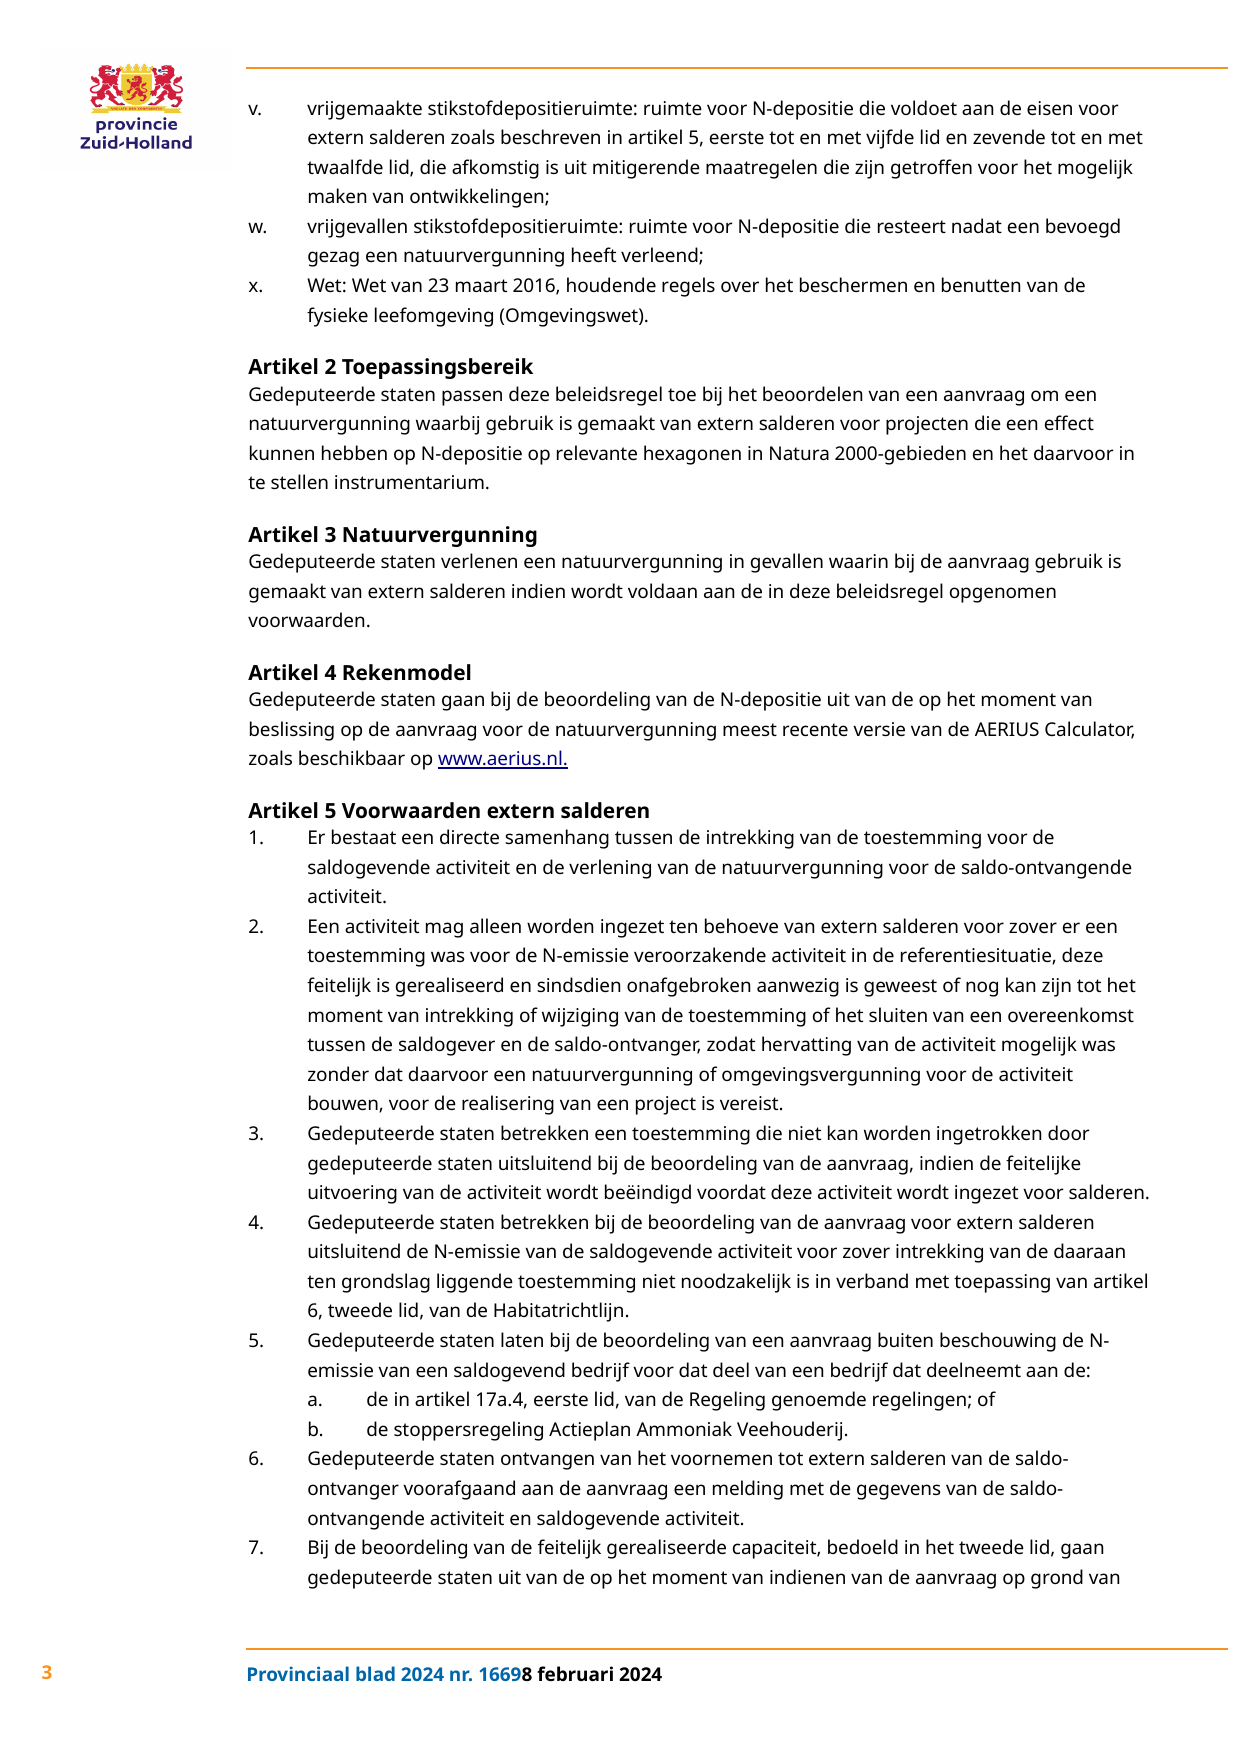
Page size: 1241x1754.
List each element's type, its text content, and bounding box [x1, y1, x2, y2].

list vrijgevallen stikstofdepositieruimte: ruimte voor N-depositie die resteert nadat een bevoegd gezag een natuurvergunning heeft verleend; [248, 213, 1152, 268]
text Artikel 5 Voorwaarden extern salderen [248, 796, 1152, 824]
list de in artikel 17a.4, eerste lid, van de Regeling genoemde regelingen; of [307, 1386, 1152, 1412]
list Er bestaat een directe samenhang tussen de intrekking van de toestemming voor de saldogevende activiteit en de verlening van de natuurvergunning voor de saldo-ontvangende activiteit. [248, 824, 1152, 909]
list vrijgemaakte stikstofdepositieruimte: ruimte voor N-depositie die voldoet aan de eisen voor extern salderen zoals beschreven in artikel 5, eerste tot en met vijfde lid en zevende tot en met twaalfde lid, die afkomstig is uit mitigerende maatregelen die zijn getroffen voor het mogelijk maken van ontwikkelingen; [248, 95, 1152, 209]
list Bij de beoordeling van de feitelijk gerealiseerde capaciteit, bedoeld in het tweede lid, gaan gedeputeerde staten uit van de op het moment van indienen van de aanvraag op grond van [248, 1534, 1152, 1590]
list Gedeputeerde staten ontvangen van het voornemen tot extern salderen van de saldo-ontvanger voorafgaand aan de aanvraag een melding met de gegevens van de saldo-ontvangende activiteit en saldogevende activiteit. [248, 1446, 1152, 1531]
text Artikel 3 Natuurvergunning [248, 520, 1152, 548]
text Gedeputeerde staten gaan bij de beoordeling van de N-depositie uit van de op het moment van beslissing op de aanvraag voor de natuurvergunning meest recente versie van de AERIUS Calculator, zoals beschikbaar op www.aerius.nl. [248, 686, 1152, 771]
text Gedeputeerde staten verlenen een natuurvergunning in gevallen waarin bij de aanvraag gebruik is gemaakt van extern salderen indien wordt voldaan aan de in deze beleidsregel opgenomen voorwaarden. [248, 548, 1152, 633]
picture [41, 47, 231, 172]
list Een activiteit mag alleen worden ingezet ten behoeve van extern salderen voor zover er een toestemming was voor de N-emissie veroorzakende activiteit in de referentiesituatie, deze feitelijk is gerealiseerd en sindsdien onafgebroken aanwezig is geweest of nog kan zijn tot het moment van intrekking of wijziging van de toestemming of het sluiten van een overeenkomst tussen de saldogever en de saldo-ontvanger, zodat hervatting van de activiteit mogelijk was zonder dat daarvoor een natuurvergunning of omgevingsvergunning voor de activiteit bouwen, voor de realisering van een project is vereist. [248, 913, 1152, 1116]
list Gedeputeerde staten laten bij de beoordeling van een aanvraag buiten beschouwing de N-emissie van een saldogevend bedrijf voor dat deel van een bedrijf dat deelneemt aan de: [248, 1327, 1152, 1383]
list de stoppersregeling Actieplan Ammoniak Veehouderij. [307, 1416, 1152, 1442]
list Gedeputeerde staten betrekken een toestemming die niet kan worden ingetrokken door gedeputeerde staten uitsluitend bij de beoordeling van de aanvraag, indien de feitelijke uitvoering van de activiteit wordt beëindigd voordat deze activiteit wordt ingezet voor salderen. [248, 1120, 1152, 1205]
list Wet: Wet van 23 maart 2016, houdende regels over het beschermen en benutten van de fysieke leefomgeving (Omgevingswet). [248, 272, 1152, 328]
text Artikel 4 Rekenmodel [248, 658, 1152, 686]
list Gedeputeerde staten betrekken bij de beoordeling van de aanvraag voor extern salderen uitsluitend de N-emissie van de saldogevende activiteit voor zover intrekking van de daaraan ten grondslag liggende toestemming niet noodzakelijk is in verband met toepassing van artikel 6, tweede lid, van de Habitatrichtlijn. [248, 1209, 1152, 1323]
text Artikel 2 Toepassingsbereik [248, 352, 1152, 381]
text Gedeputeerde staten passen deze beleidsregel toe bij het beoordelen van een aanvraag om een natuurvergunning waarbij gebruik is gemaakt van extern salderen voor projecten die een effect kunnen hebben op N-depositie op relevante hexagonen in Natura 2000-gebieden en het daarvoor in te stellen instrumentarium. [248, 381, 1152, 495]
